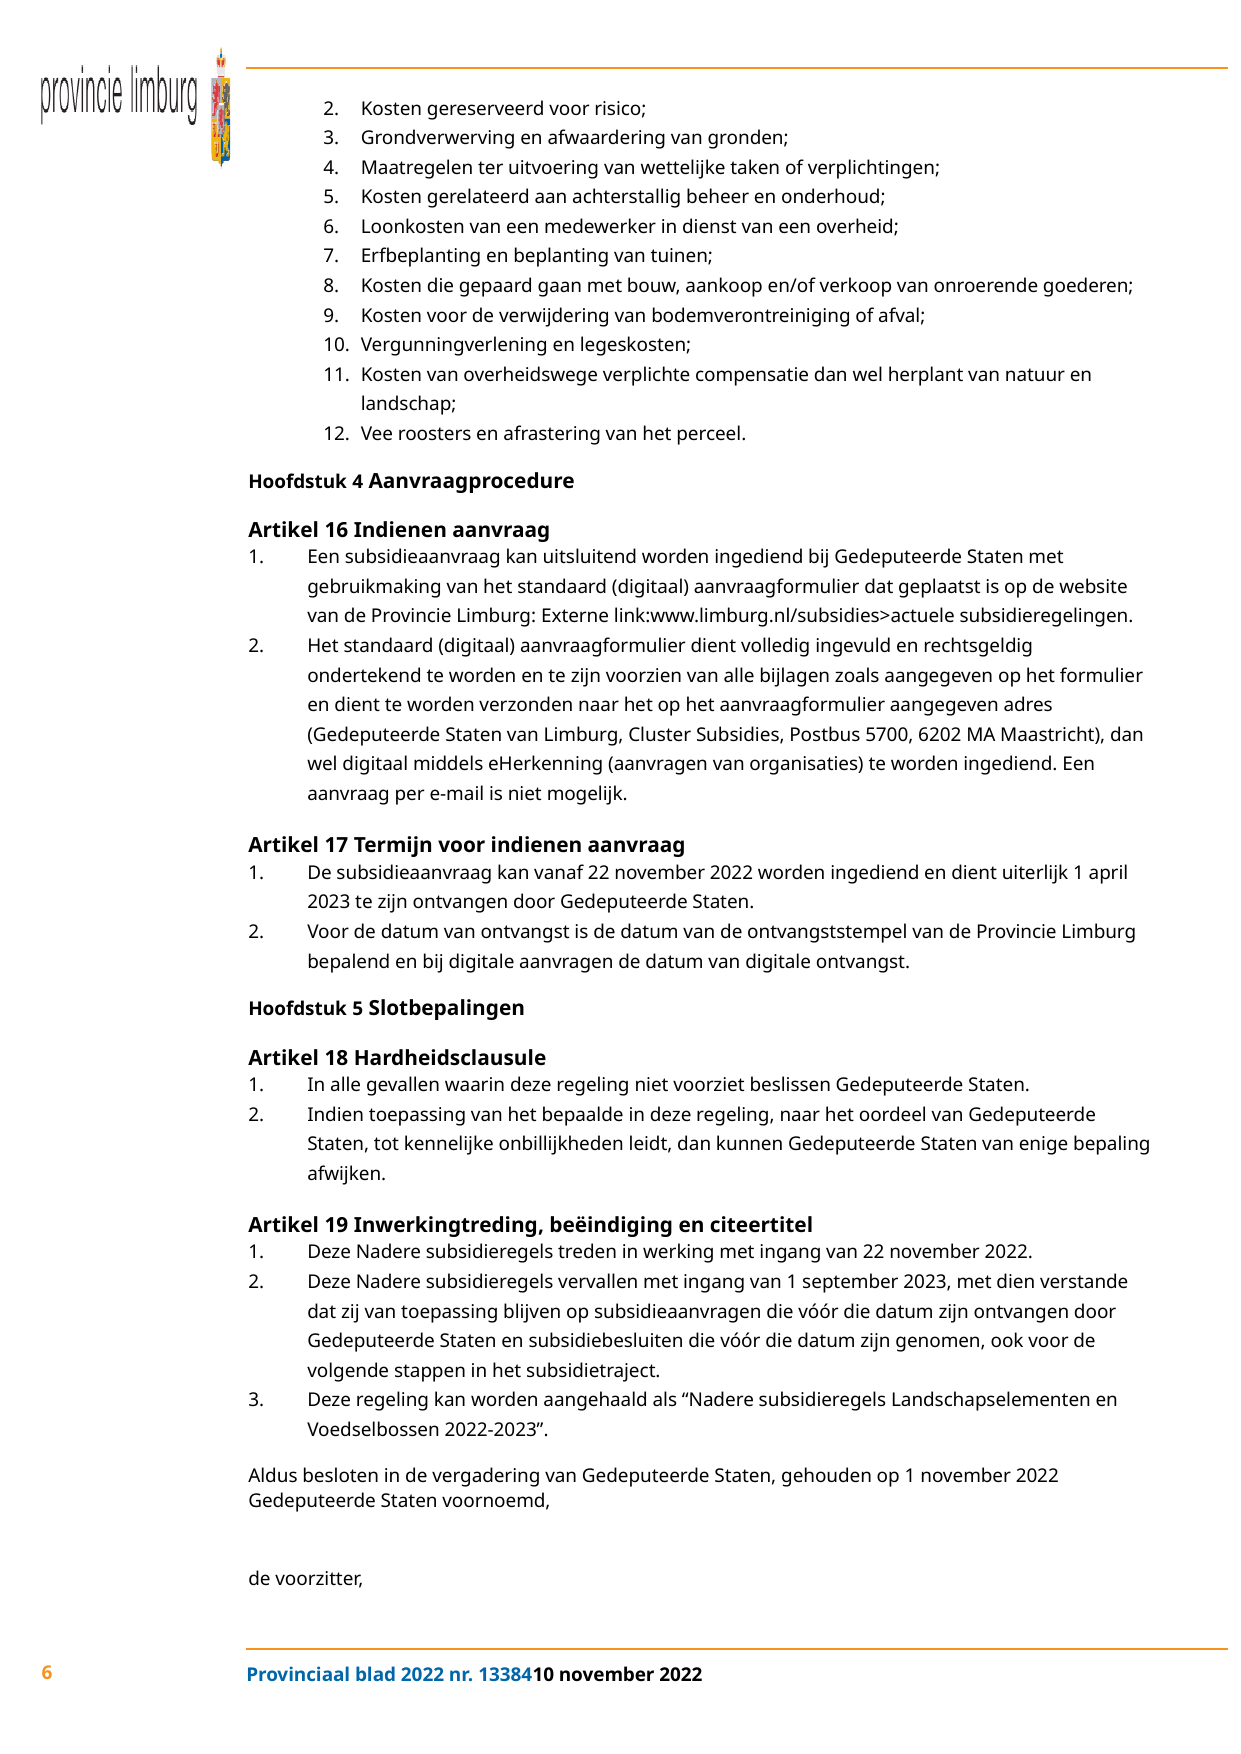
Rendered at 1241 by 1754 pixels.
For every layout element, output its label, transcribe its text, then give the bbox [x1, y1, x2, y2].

list Grondverwerving en afwaardering van gronden; [323, 124, 1152, 150]
text Aldus besloten in de vergadering van Gedeputeerde Staten, gehouden op 1 november 2022 [248, 1462, 1152, 1488]
text Artikel 16 Indienen aanvraag [248, 515, 1152, 543]
list Een subsidieaanvraag kan uitsluitend worden ingediend bij Gedeputeerde Staten met gebruikmaking van het standaard (digitaal) aanvraagformulier dat geplaatst is op de website van de Provincie Limburg: Externe link:www.limburg.nl/subsidies>actuele subsidieregelingen. [248, 543, 1152, 628]
list Maatregelen ter uitvoering van wettelijke taken of verplichtingen; [323, 154, 1152, 180]
list Vergunningverlening en legeskosten; [323, 331, 1152, 357]
list Kosten van overheidswege verplichte compensatie dan wel herplant van natuur en landschap; [323, 361, 1152, 416]
text Artikel 19 Inwerkingtreding, beëindiging en citeertitel [248, 1210, 1152, 1239]
list Deze Nadere subsidieregels vervallen met ingang van 1 september 2023, met dien verstande dat zij van toepassing blijven op subsidieaanvragen die vóór die datum zijn ontvangen door Gedeputeerde Staten en subsidiebesluiten die vóór die datum zijn genomen, ook voor de volgende stappen in het subsidietraject. [248, 1268, 1152, 1383]
list De subsidieaanvraag kan vanaf 22 november 2022 worden ingediend en dient uiterlijk 1 april 2023 te zijn ontvangen door Gedeputeerde Staten. [248, 859, 1152, 914]
text Hoofdstuk 5 Slotbepalingen [248, 993, 1152, 1022]
list Erfbeplanting en beplanting van tuinen; [323, 243, 1152, 268]
list Voor de datum van ontvangst is de datum van de ontvangststempel van de Provincie Limburg bepalend en bij digitale aanvragen de datum van digitale ontvangst. [248, 918, 1152, 973]
list Kosten voor de verwijdering van bodemverontreiniging of afval; [323, 302, 1152, 328]
list Het standaard (digitaal) aanvraagformulier dient volledig ingevuld en rechtsgeldig ondertekend te worden en te zijn voorzien van alle bijlagen zoals aangegeven op het formulier en dient te worden verzonden naar het op het aanvraagformulier aangegeven adres (Gedeputeerde Staten van Limburg, Cluster Subsidies, Postbus 5700, 6202 MA Maastricht), dan wel digitaal middels eHerkenning (aanvragen van organisaties) te worden ingediend. Een aanvraag per e-mail is niet mogelijk. [248, 632, 1152, 806]
list Kosten gerelateerd aan achterstallig beheer en onderhoud; [323, 183, 1152, 209]
text Hoofdstuk 4 Aanvraagprocedure [248, 466, 1152, 494]
list Loonkosten van een medewerker in dienst van een overheid; [323, 213, 1152, 239]
list Deze regeling kan worden aangehaald als “Nadere subsidieregels Landschapselementen en Voedselbossen 2022-2023”. [248, 1387, 1152, 1442]
text Artikel 18 Hardheidsclausule [248, 1043, 1152, 1071]
list Vee roosters en afrastering van het perceel. [323, 420, 1152, 446]
list In alle gevallen waarin deze regeling niet voorziet beslissen Gedeputeerde Staten. [248, 1071, 1152, 1097]
text de voorzitter, [248, 1565, 1152, 1591]
text Gedeputeerde Staten voornoemd, [248, 1488, 1152, 1513]
picture [41, 47, 231, 172]
list Deze Nadere subsidieregels treden in werking met ingang van 22 november 2022. [248, 1239, 1152, 1264]
list Kosten die gepaard gaan met bouw, aankoop en/of verkoop van onroerende goederen; [323, 272, 1152, 298]
list Indien toepassing van het bepaalde in deze regeling, naar het oordeel van Gedeputeerde Staten, tot kennelijke onbillijkheden leidt, dan kunnen Gedeputeerde Staten van enige bepaling afwijken. [248, 1101, 1152, 1186]
text Artikel 17 Termijn voor indienen aanvraag [248, 831, 1152, 859]
list Kosten gereserveerd voor risico; [323, 95, 1152, 121]
